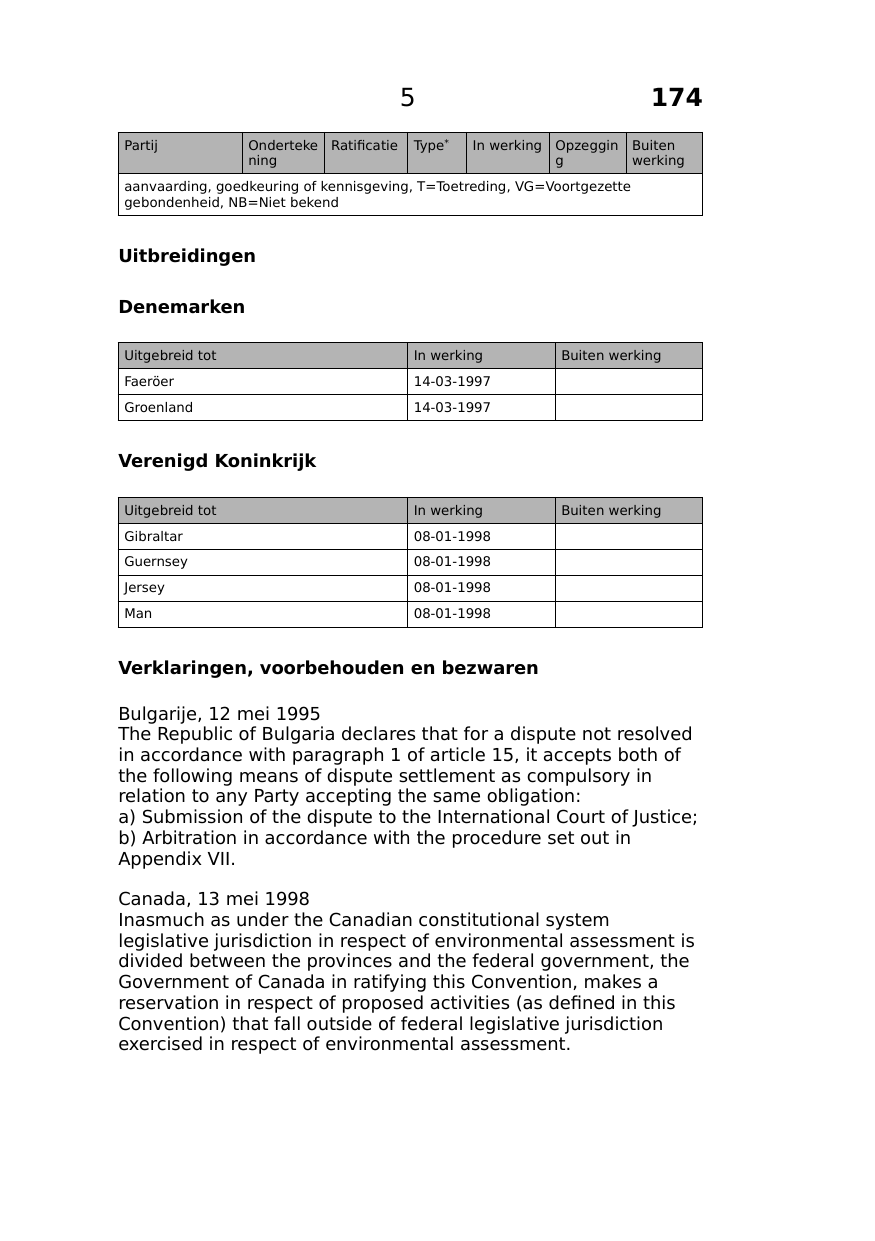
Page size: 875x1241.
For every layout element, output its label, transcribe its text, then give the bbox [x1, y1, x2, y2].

table_header In werking [467, 133, 549, 173]
table_cell 08-01-1998 [408, 602, 555, 627]
table_cell [556, 576, 702, 601]
table_header Buiten werking [627, 133, 702, 173]
table_cell Gibraltar [119, 524, 407, 549]
table_header Ratificatie [325, 133, 407, 173]
text b) Arbitration in accordance with the procedure set out in Appendix VII. [118, 828, 703, 869]
table_cell Man [119, 602, 407, 627]
table_cell aanvaarding, goedkeuring of kennisgeving, T=Toetreding, VG=Voortgezette gebondenheid, NB=Niet bekend [119, 174, 702, 215]
table_header Partij [119, 133, 242, 173]
table_cell [556, 550, 702, 575]
table_cell [556, 395, 702, 420]
table_header In werking [408, 343, 555, 368]
table_header Ondertekening [243, 133, 324, 173]
text Canada, 13 mei 1998 [118, 889, 703, 910]
text Bulgarije, 12 mei 1995 [118, 703, 703, 724]
table_cell 08-01-1998 [408, 576, 555, 601]
table_cell [556, 524, 702, 549]
table_cell Groenland [119, 395, 407, 420]
subtitle Uitbreidingen [118, 246, 703, 267]
subtitle Verenigd Koninkrijk [118, 451, 703, 472]
subtitle Verklaringen, voorbehouden en bezwaren [118, 658, 703, 678]
table_cell [556, 602, 702, 627]
table_cell Jersey [119, 576, 407, 601]
table_header Opzegging [550, 133, 626, 173]
subtitle Denemarken [118, 297, 703, 317]
table_header Type* [408, 133, 466, 173]
table_cell 08-01-1998 [408, 550, 555, 575]
text Inasmuch as under the Canadian constitutional system legislative jurisdiction in respect of environmental assessment is divided between the provinces and the federal government, the Government of Canada in ratifying this Convention, makes a reservation in respect of proposed activities (as defined in this Convention) that fall outside of federal legislative jurisdiction exercised in respect of environmental assessment. [118, 910, 703, 1055]
table_cell Faeröer [119, 369, 407, 394]
table_cell 14-03-1997 [408, 395, 555, 420]
table_header Buiten werking [556, 498, 702, 523]
table_cell [556, 369, 702, 394]
table_header Uitgebreid tot [119, 343, 407, 368]
text a) Submission of the dispute to the International Court of Justice; [118, 807, 703, 828]
table_cell 08-01-1998 [408, 524, 555, 549]
table_header In werking [408, 498, 555, 523]
table_cell 14-03-1997 [408, 369, 555, 394]
table_cell Guernsey [119, 550, 407, 575]
text The Republic of Bulgaria declares that for a dispute not resolved in accordance with paragraph 1 of article 15, it accepts both of the following means of dispute settlement as compulsory in relation to any Party accepting the same obligation: [118, 724, 703, 807]
table_header Buiten werking [556, 343, 702, 368]
table_header Uitgebreid tot [119, 498, 407, 523]
